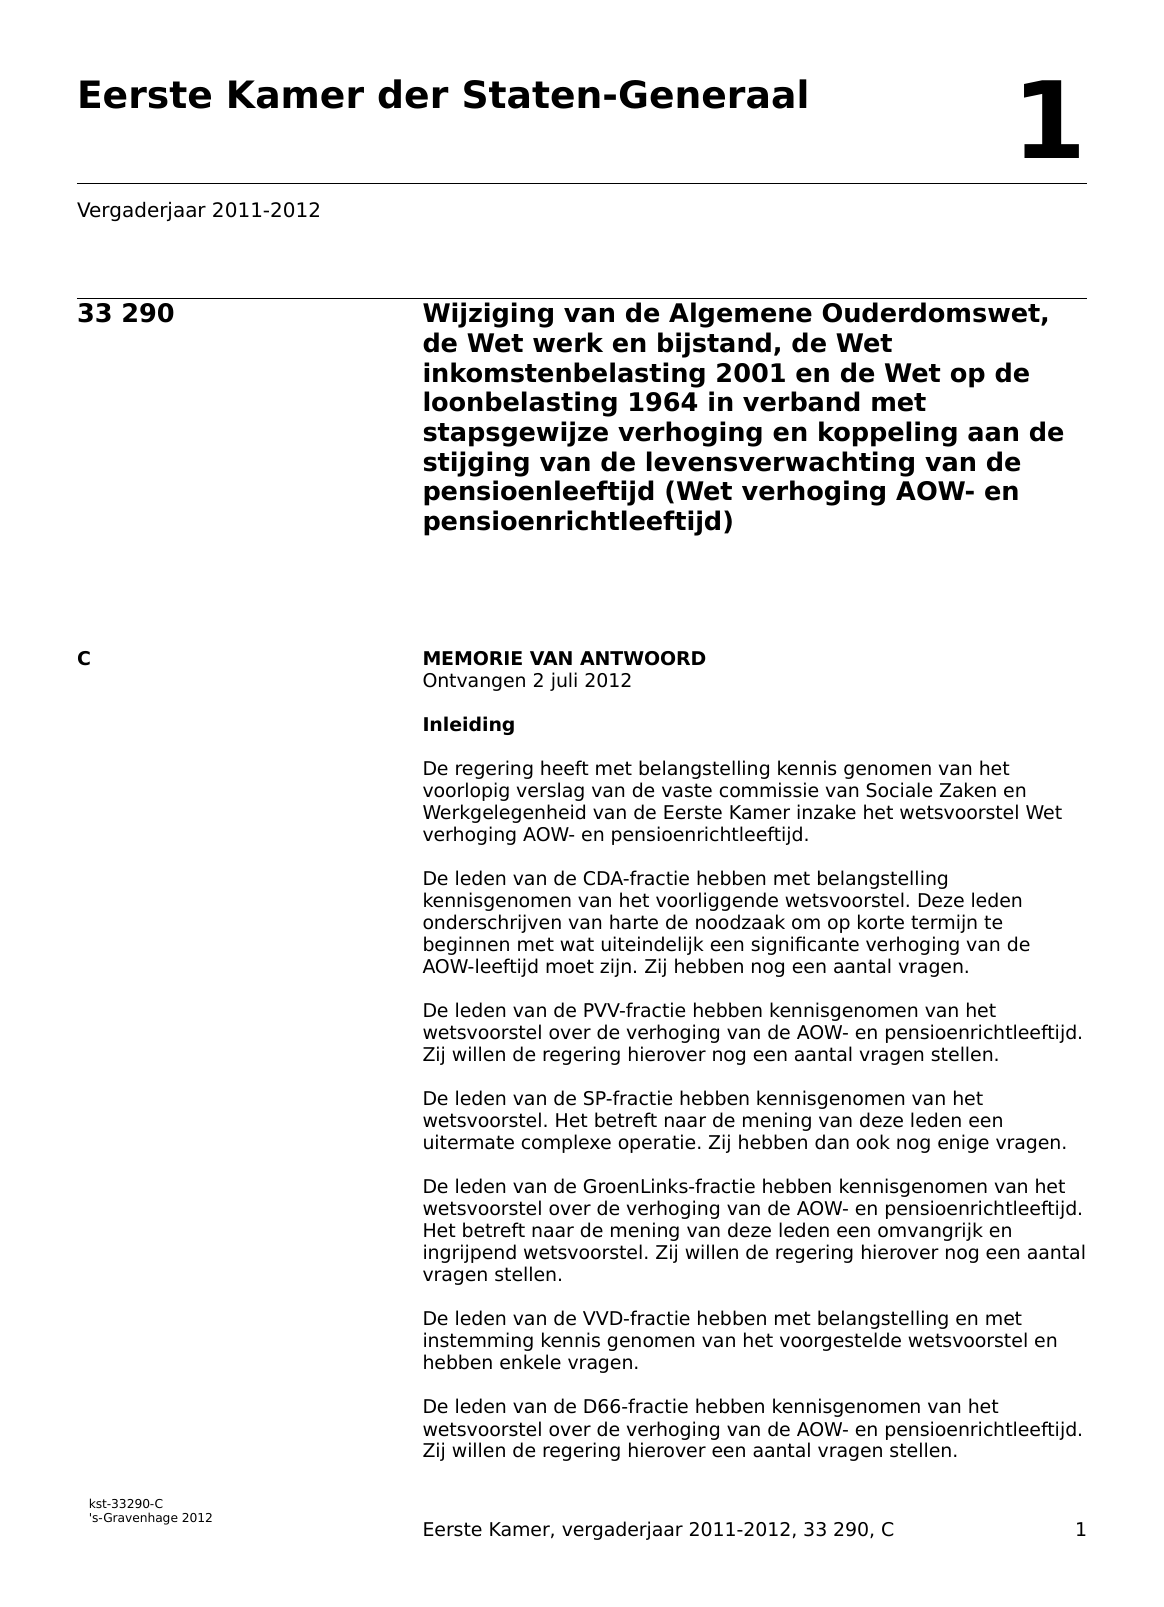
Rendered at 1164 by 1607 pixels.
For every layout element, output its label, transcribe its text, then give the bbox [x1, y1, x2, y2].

table_cell Vergaderjaar 2011-2012 [77, 184, 1087, 298]
text De leden van de GroenLinks-fractie hebben kennisgenomen van het wetsvoorstel over de verhoging van de AOW- en pensioenrichtleeftijd. Het betreft naar de mening van deze leden een omvangrijk en ingrijpend wetsvoorstel. Zij willen de regering hierover nog een aantal vragen stellen. [422, 1176, 1087, 1286]
subtitle C MEMORIE VAN ANTWOORD [77, 647, 1087, 669]
text De leden van de SP-fractie hebben kennisgenomen van het wetsvoorstel. Het betreft naar de mening van deze leden een uitermate complexe operatie. Zij hebben dan ook nog enige vragen. [422, 1088, 1087, 1154]
text De leden van de PVV-fractie hebben kennisgenomen van het wetsvoorstel over de verhoging van de AOW- en pensioenrichtleeftijd. Zij willen de regering hierover nog een aantal vragen stellen. [422, 1000, 1087, 1066]
text Ontvangen 2 juli 2012 [422, 669, 1087, 691]
subtitle 33 290 Wijziging van de Algemene Ouderdomswet, de Wet werk en bijstand, de Wet inkomstenbelasting 2001 en de Wet op de loonbelasting 1964 in verband met stapsgewijze verhoging en koppeling aan de stijging van de levensverwachting van de pensioenleeftijd (Wet verhoging AOW- en pensioenrichtleeftijd) [77, 299, 1087, 536]
text De leden van de VVD-fractie hebben met belangstelling en met instemming kennis genomen van het voorgestelde wetsvoorstel en hebben enkele vragen. [422, 1308, 1087, 1374]
text kst-33290-C [88, 1497, 323, 1511]
text De leden van de D66-fractie hebben kennisgenomen van het wetsvoorstel over de verhoging van de AOW- en pensioenrichtleeftijd. Zij willen de regering hierover een aantal vragen stellen. [422, 1396, 1087, 1462]
subtitle Inleiding [422, 714, 1087, 736]
text De leden van de CDA-fractie hebben met belangstelling kennisgenomen van het voorliggende wetsvoorstel. Deze leden onderschrijven van harte de noodzaak om op korte termijn te beginnen met wat uiteindelijk een significante verhoging van de AOW-leeftijd moet zijn. Zij hebben nog een aantal vragen. [422, 868, 1087, 978]
text De regering heeft met belangstelling kennis genomen van het voorlopig verslag van de vaste commissie van Sociale Zaken en Werkgelegenheid van de Eerste Kamer inzake het wetsvoorstel Wet verhoging AOW- en pensioenrichtleeftijd. [422, 758, 1087, 846]
table_header 1 [886, 59, 1087, 183]
text 's-Gravenhage 2012 [88, 1511, 323, 1525]
table_header Eerste Kamer der Staten-Generaal [77, 59, 886, 183]
